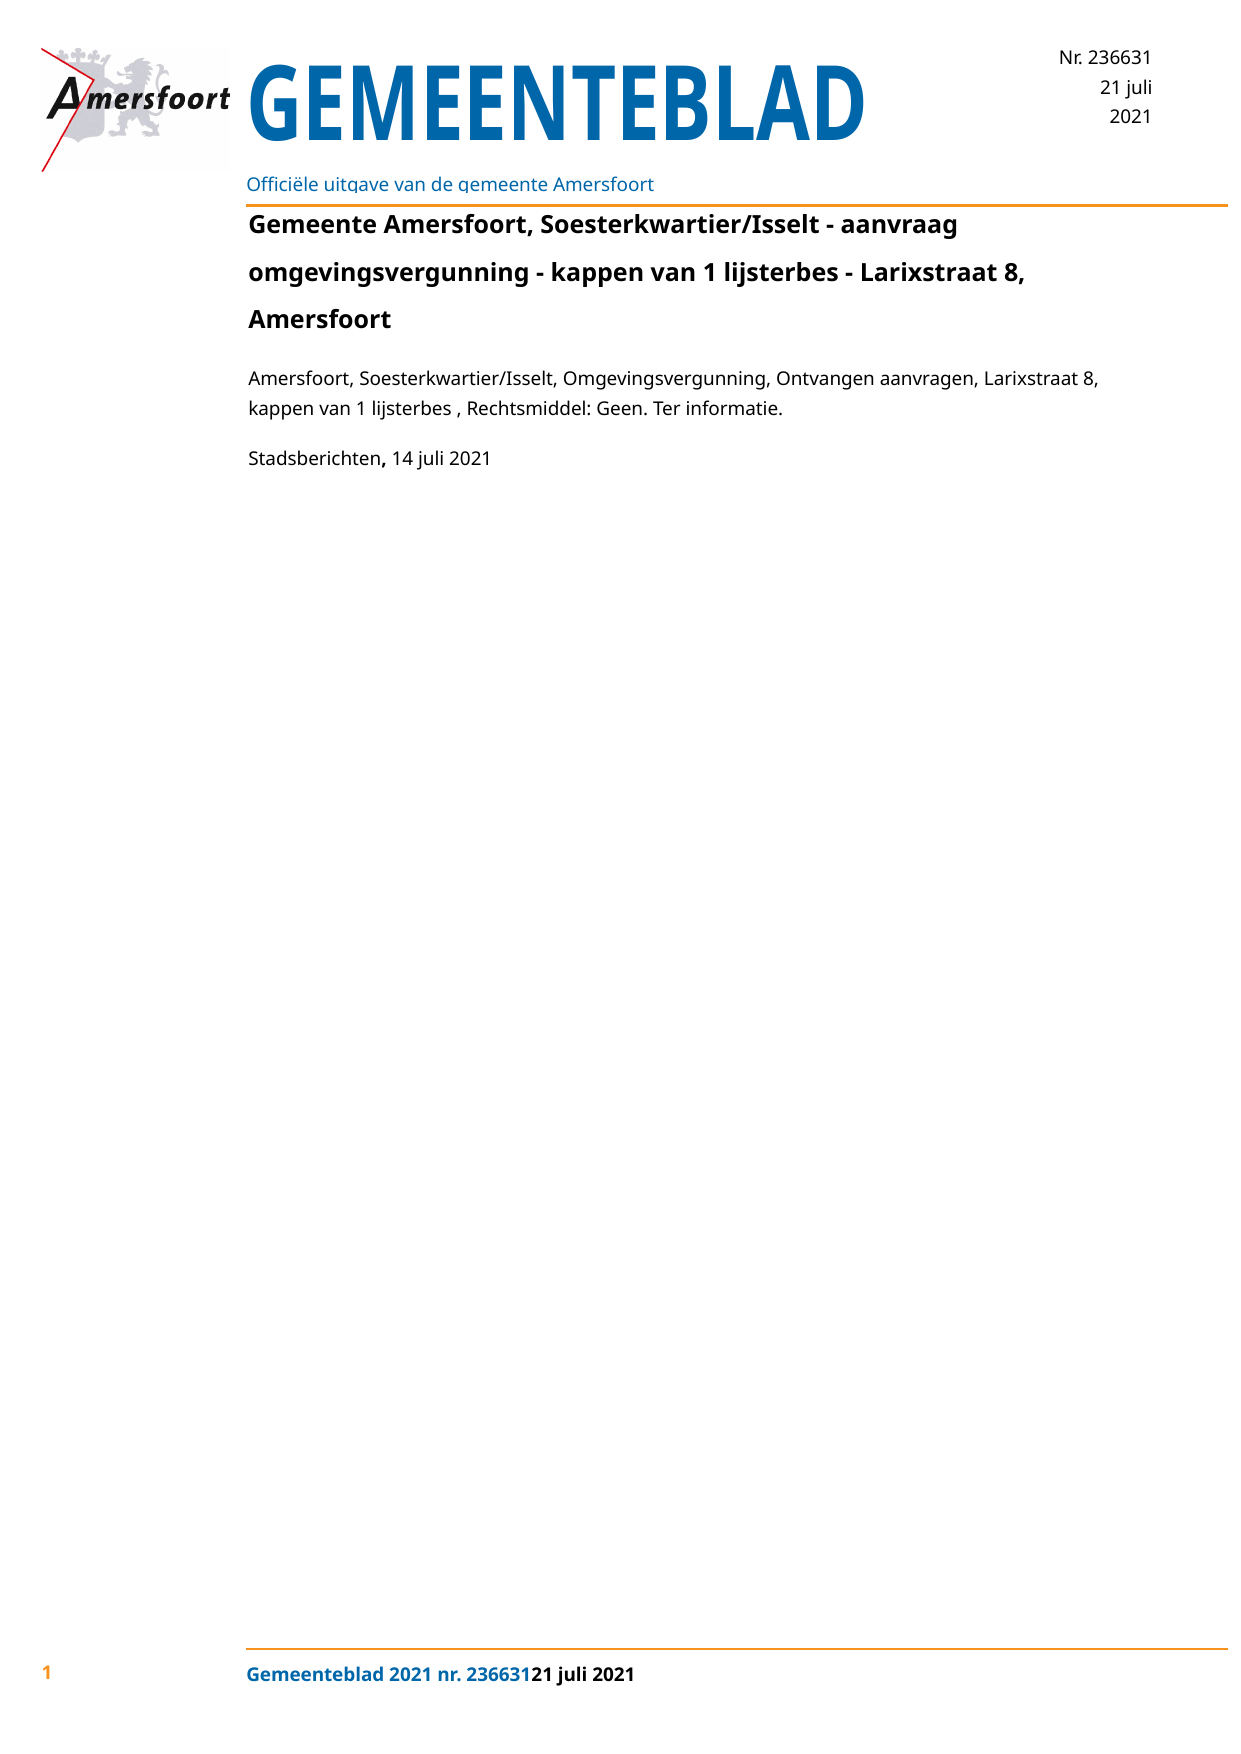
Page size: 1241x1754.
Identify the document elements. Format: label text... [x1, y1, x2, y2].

text Gemeente Amersfoort, Soesterkwartier/Isselt - aanvraag omgevingsvergunning - kappen van 1 lijsterbes - Larixstraat 8, Amersfoort [248, 207, 1152, 336]
picture [41, 47, 231, 172]
text Amersfoort, Soesterkwartier/Isselt, Omgevingsvergunning, Ontvangen aanvragen, Larixstraat 8, kappen van 1 lijsterbes , Rechtsmiddel: Geen. Ter informatie. [248, 366, 1152, 421]
text Stadsberichten, 14 juli 2021 [248, 446, 1152, 471]
